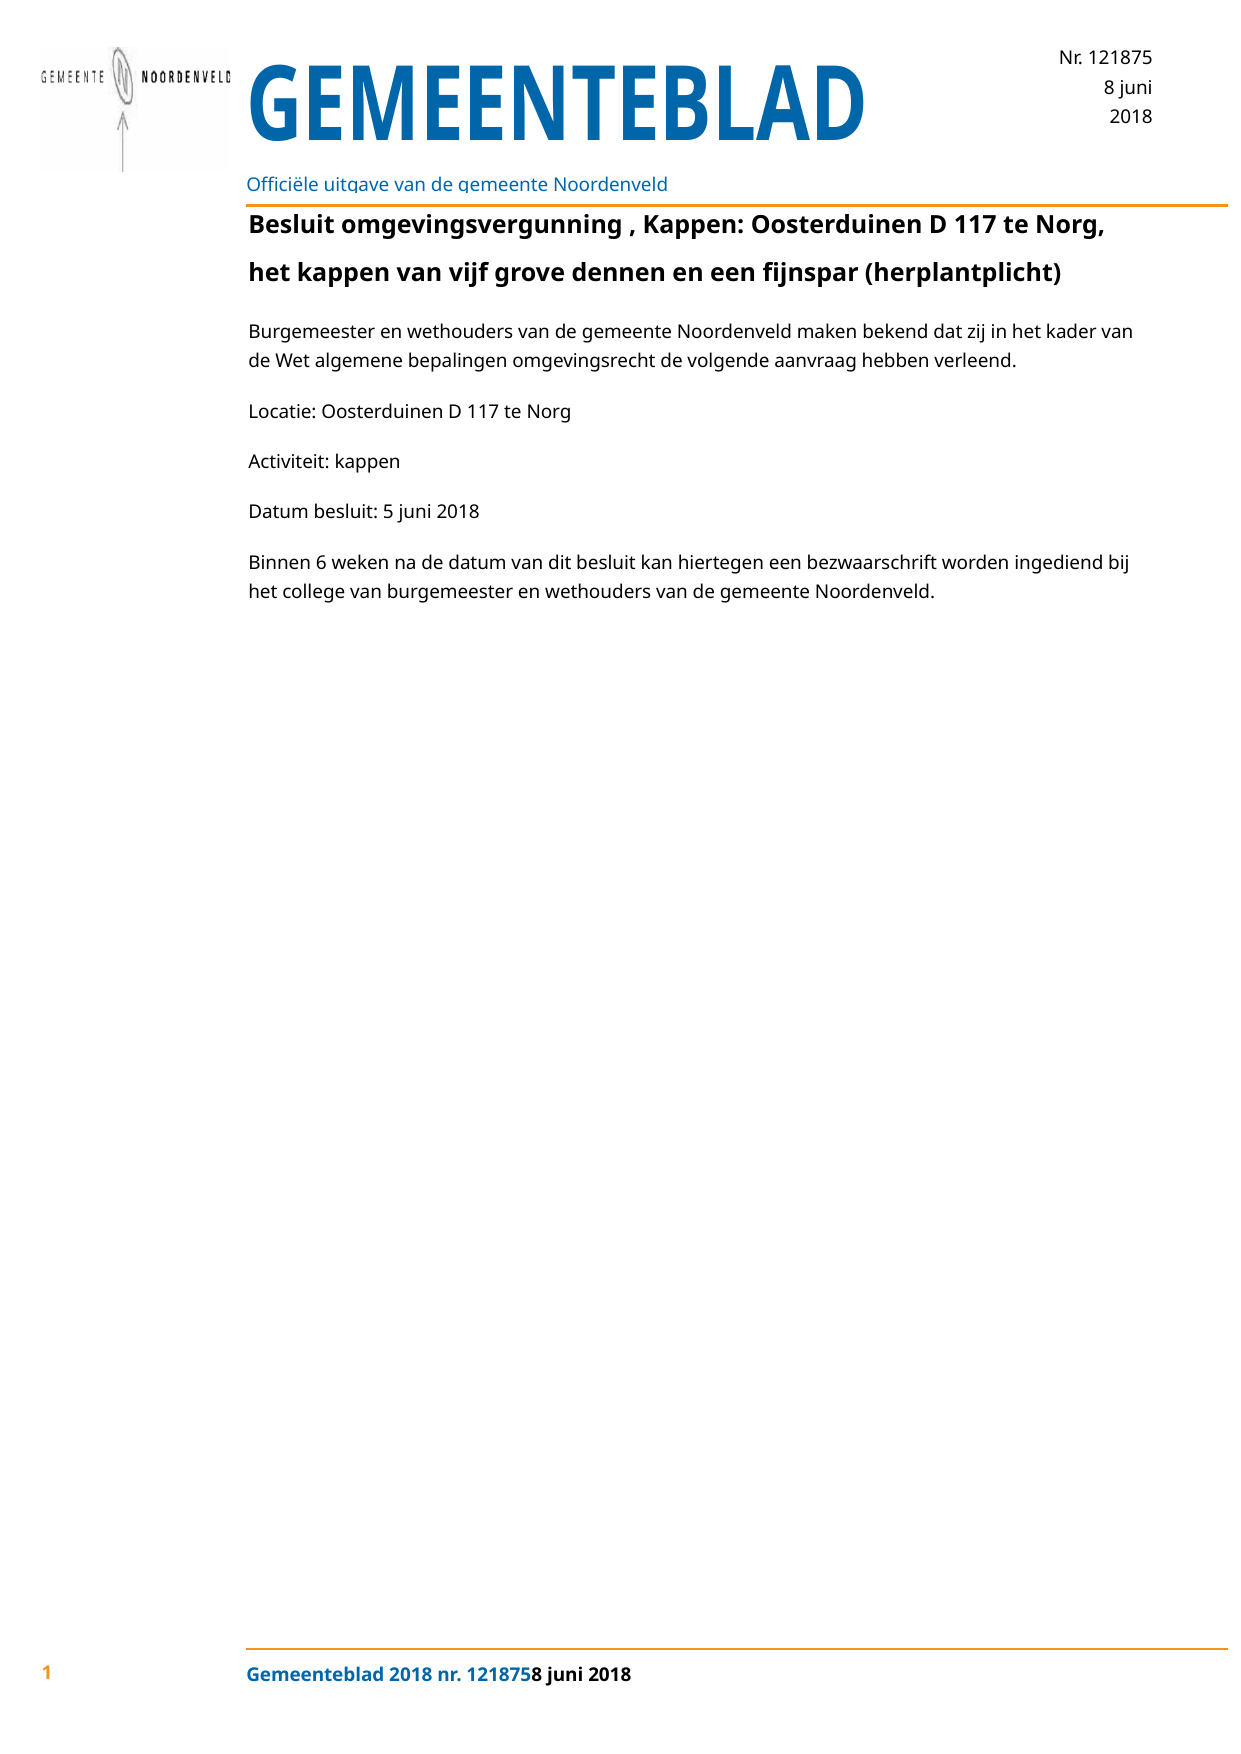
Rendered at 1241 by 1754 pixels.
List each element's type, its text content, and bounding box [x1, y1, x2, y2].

text Besluit omgevingsvergunning , Kappen: Oosterduinen D 117 te Norg, het kappen van vijf grove dennen en een fijnspar (herplantplicht) [248, 207, 1152, 288]
picture [41, 47, 231, 172]
text Burgemeester en wethouders van de gemeente Noordenveld maken bekend dat zij in het kader van de Wet algemene bepalingen omgevingsrecht de volgende aanvraag hebben verleend. [248, 318, 1152, 373]
text Locatie: Oosterduinen D 117 te Norg [248, 398, 1152, 424]
text Datum besluit: 5 juni 2018 [248, 499, 1152, 524]
text Activiteit: kappen [248, 448, 1152, 474]
text Binnen 6 weken na de datum van dit besluit kan hiertegen een bezwaarschrift worden ingediend bij het college van burgemeester en wethouders van de gemeente Noordenveld. [248, 549, 1152, 604]
